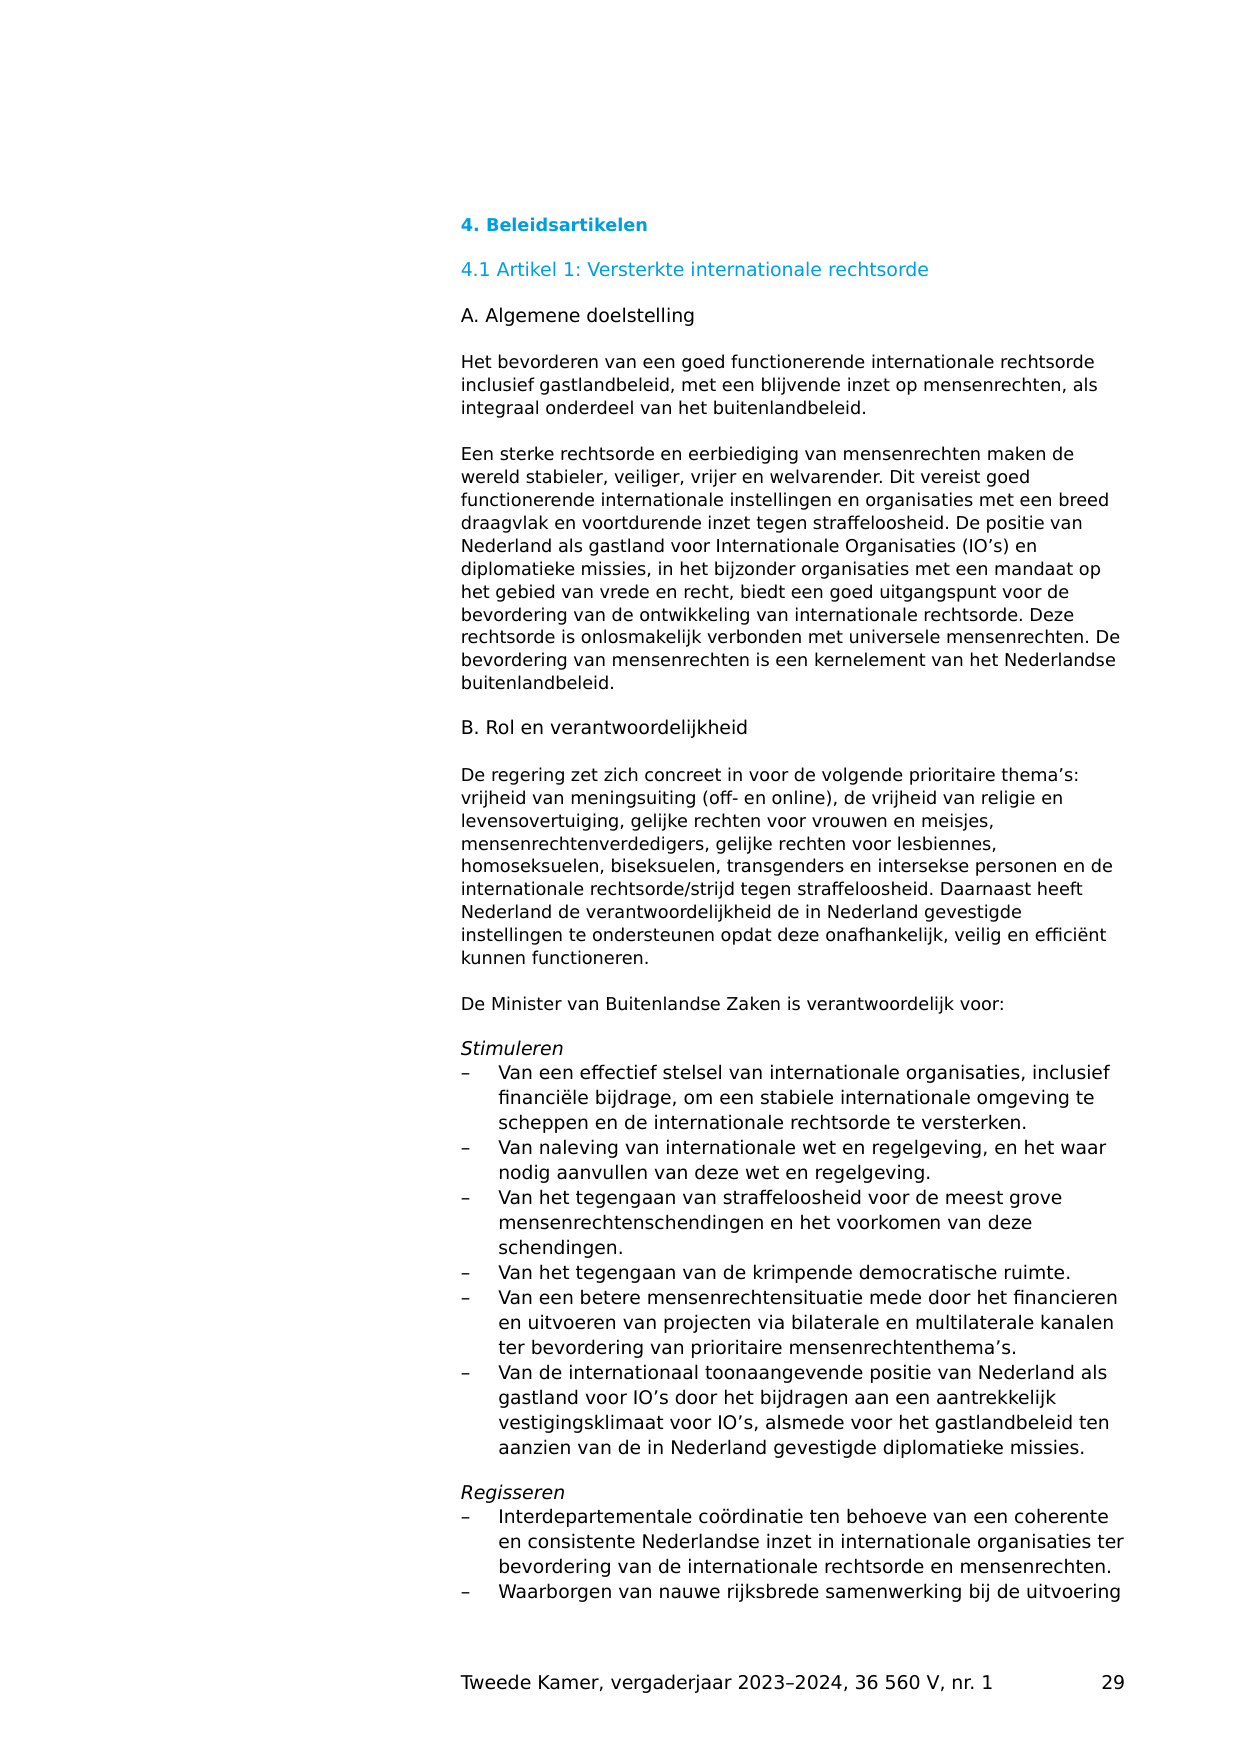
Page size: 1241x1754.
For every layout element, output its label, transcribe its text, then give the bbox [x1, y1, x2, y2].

list Interdepartementale coördinatie ten behoeve van een coherente en consistente Nederlandse inzet in internationale organisaties ter bevordering van de internationale rechtsorde en mensenrechten. [461, 1504, 1125, 1579]
list Van een betere mensenrechtensituatie mede door het financieren en uitvoeren van projecten via bilaterale en multilaterale kanalen ter bevordering van prioritaire mensenrechtenthema’s. [461, 1285, 1125, 1360]
text Stimuleren [461, 1038, 1125, 1060]
title 4. Beleidsartikelen [461, 213, 1125, 236]
title A. Algemene doelstelling [461, 305, 1125, 327]
list Van de internationaal toonaangevende positie van Nederland als gastland voor IO’s door het bijdragen aan een aantrekkelijk vestigingsklimaat voor IO’s, alsmede voor het gastlandbeleid ten aanzien van de in Nederland gevestigde diplomatieke missies. [461, 1360, 1125, 1460]
list Van een effectief stelsel van internationale organisaties, inclusief financiële bijdrage, om een stabiele internationale omgeving te scheppen en de internationale rechtsorde te versterken. [461, 1060, 1125, 1135]
list Van het tegengaan van de krimpende democratische ruimte. [461, 1260, 1125, 1285]
title 4.1 Artikel 1: Versterkte internationale rechtsorde [461, 259, 1125, 281]
title B. Rol en verantwoordelijkheid [461, 717, 1125, 739]
list Van het tegengaan van straffeloosheid voor de meest grove mensenrechtenschendingen en het voorkomen van deze schendingen. [461, 1185, 1125, 1260]
text De Minister van Buitenlandse Zaken is verantwoordelijk voor: [461, 992, 1125, 1015]
list Waarborgen van nauwe rijksbrede samenwerking bij de uitvoering [461, 1579, 1125, 1604]
text Het bevorderen van een goed functionerende internationale rechtsorde inclusief gastlandbeleid, met een blijvende inzet op mensenrechten, als integraal onderdeel van het buitenlandbeleid. [461, 351, 1125, 419]
list Van naleving van internationale wet en regelgeving, en het waar nodig aanvullen van deze wet en regelgeving. [461, 1135, 1125, 1185]
text De regering zet zich concreet in voor de volgende prioritaire thema’s: vrijheid van meningsuiting (off- en online), de vrijheid van religie en levensovertuiging, gelijke rechten voor vrouwen en meisjes, mensenrechtenverdedigers, gelijke rechten voor lesbiennes, homoseksuelen, biseksuelen, transgenders en intersekse personen en de internationale rechtsorde/strijd tegen straffeloosheid. Daarnaast heeft Nederland de verantwoordelijkheid de in Nederland gevestigde instellingen te ondersteunen opdat deze onafhankelijk, veilig en efficiënt kunnen functioneren. [461, 763, 1125, 969]
text Een sterke rechtsorde en eerbiediging van mensenrechten maken de wereld stabieler, veiliger, vrijer en welvarender. Dit vereist goed functionerende internationale instellingen en organisaties met een breed draagvlak en voortdurende inzet tegen straffeloosheid. De positie van Nederland als gastland voor Internationale Organisaties (IO’s) en diplomatieke missies, in het bijzonder organisaties met een mandaat op het gebied van vrede en recht, biedt een goed uitgangspunt voor de bevordering van de ontwikkeling van internationale rechtsorde. Deze rechtsorde is onlosmakelijk verbonden met universele mensenrechten. De bevordering van mensenrechten is een kernelement van het Nederlandse buitenlandbeleid. [461, 442, 1125, 694]
text Regisseren [461, 1482, 1125, 1504]
